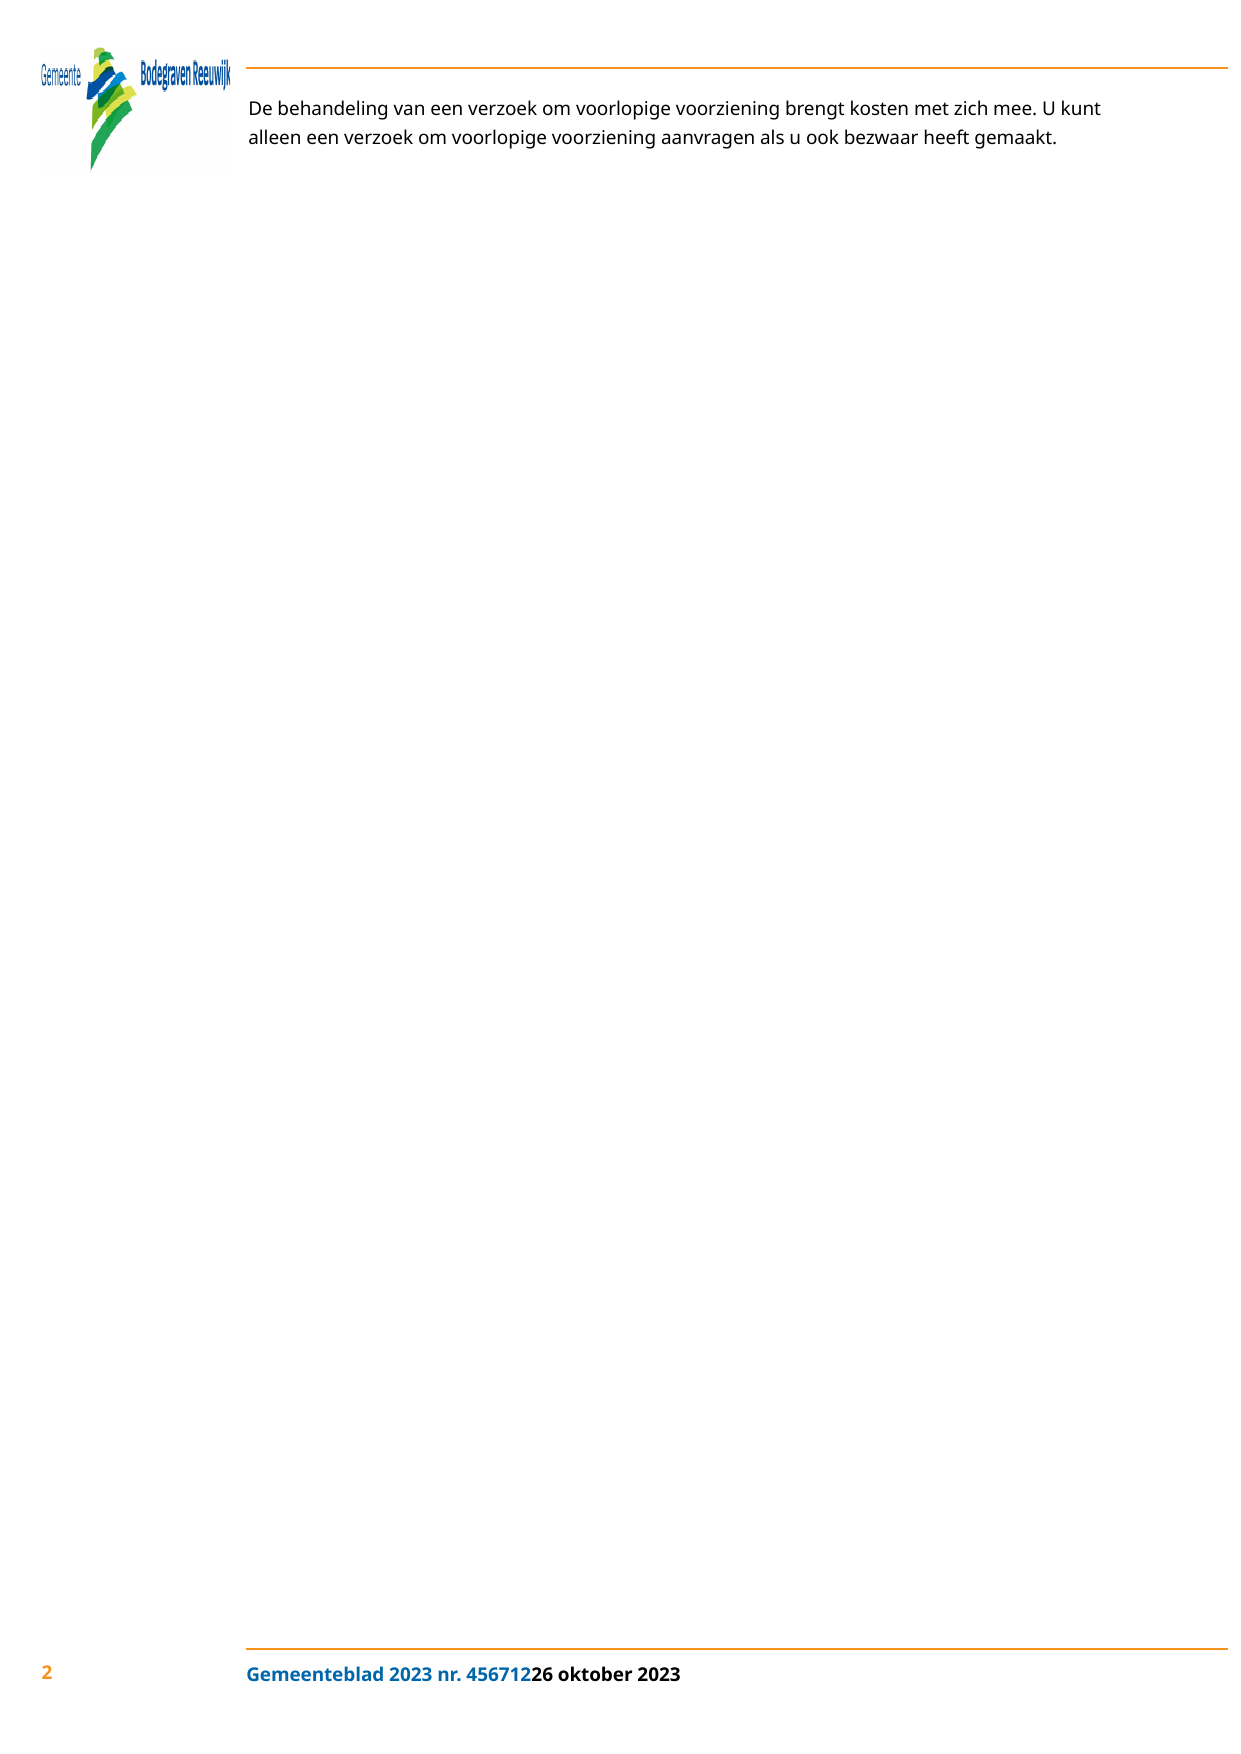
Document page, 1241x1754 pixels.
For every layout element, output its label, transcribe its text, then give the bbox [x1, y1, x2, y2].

text De behandeling van een verzoek om voorlopige voorziening brengt kosten met zich mee. U kunt alleen een verzoek om voorlopige voorziening aanvragen als u ook bezwaar heeft gemaakt. [248, 95, 1152, 150]
picture [41, 47, 231, 172]
